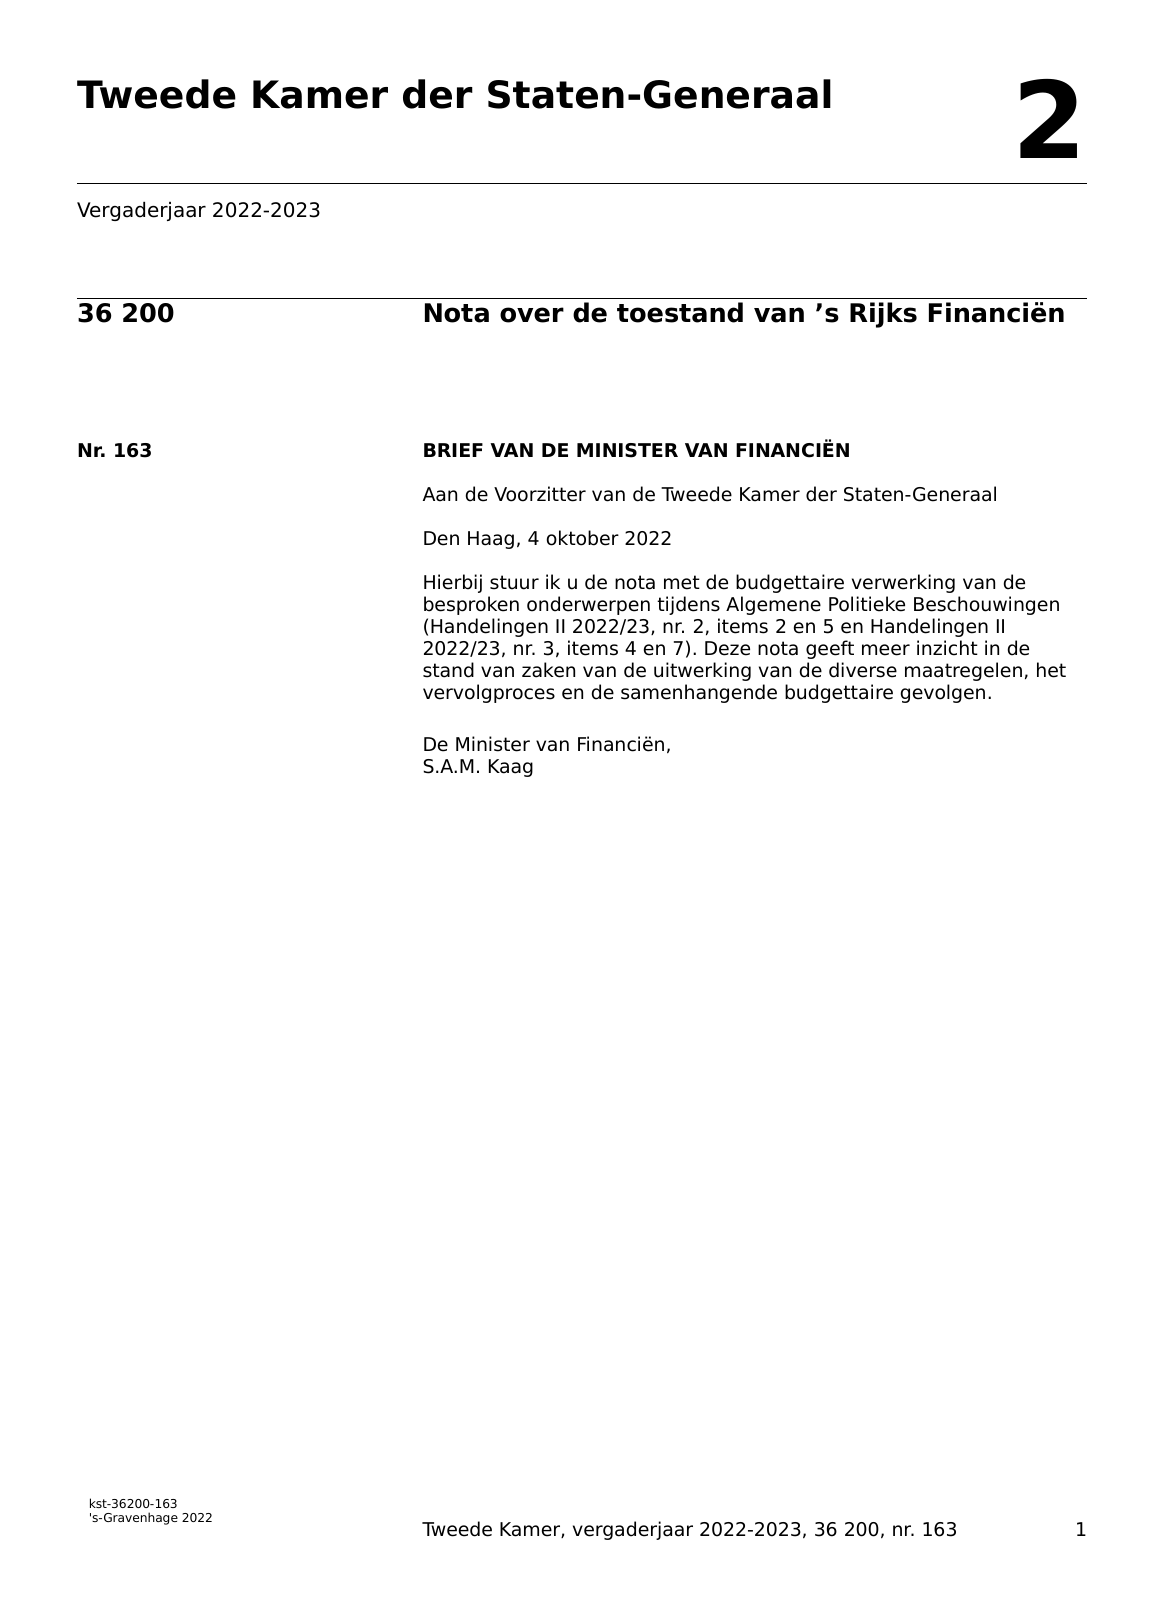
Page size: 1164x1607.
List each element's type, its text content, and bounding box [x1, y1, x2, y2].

text Aan de Voorzitter van de Tweede Kamer der Staten-Generaal [422, 484, 1087, 506]
table_header Tweede Kamer der Staten-Generaal [77, 59, 886, 183]
table_cell Vergaderjaar 2022-2023 [77, 184, 1087, 298]
text De Minister van Financiën, S.A.M. Kaag [422, 734, 1087, 778]
subtitle 36 200 Nota over de toestand van ’s Rijks Financiën [77, 299, 1087, 329]
text 's-Gravenhage 2022 [88, 1511, 323, 1525]
subtitle Nr. 163 BRIEF VAN DE MINISTER VAN FINANCIËN [77, 440, 1087, 462]
text Den Haag, 4 oktober 2022 [422, 528, 1087, 550]
text Hierbij stuur ik u de nota met de budgettaire verwerking van de besproken onderwerpen tijdens Algemene Politieke Beschouwingen (Handelingen II 2022/23, nr. 2, items 2 en 5 en Handelingen II 2022/23, nr. 3, items 4 en 7). Deze nota geeft meer inzicht in de stand van zaken van de uitwerking van de diverse maatregelen, het vervolgproces en de samenhangende budgettaire gevolgen. [422, 572, 1087, 704]
text kst-36200-163 [88, 1497, 323, 1511]
table_header 2 [886, 59, 1087, 183]
